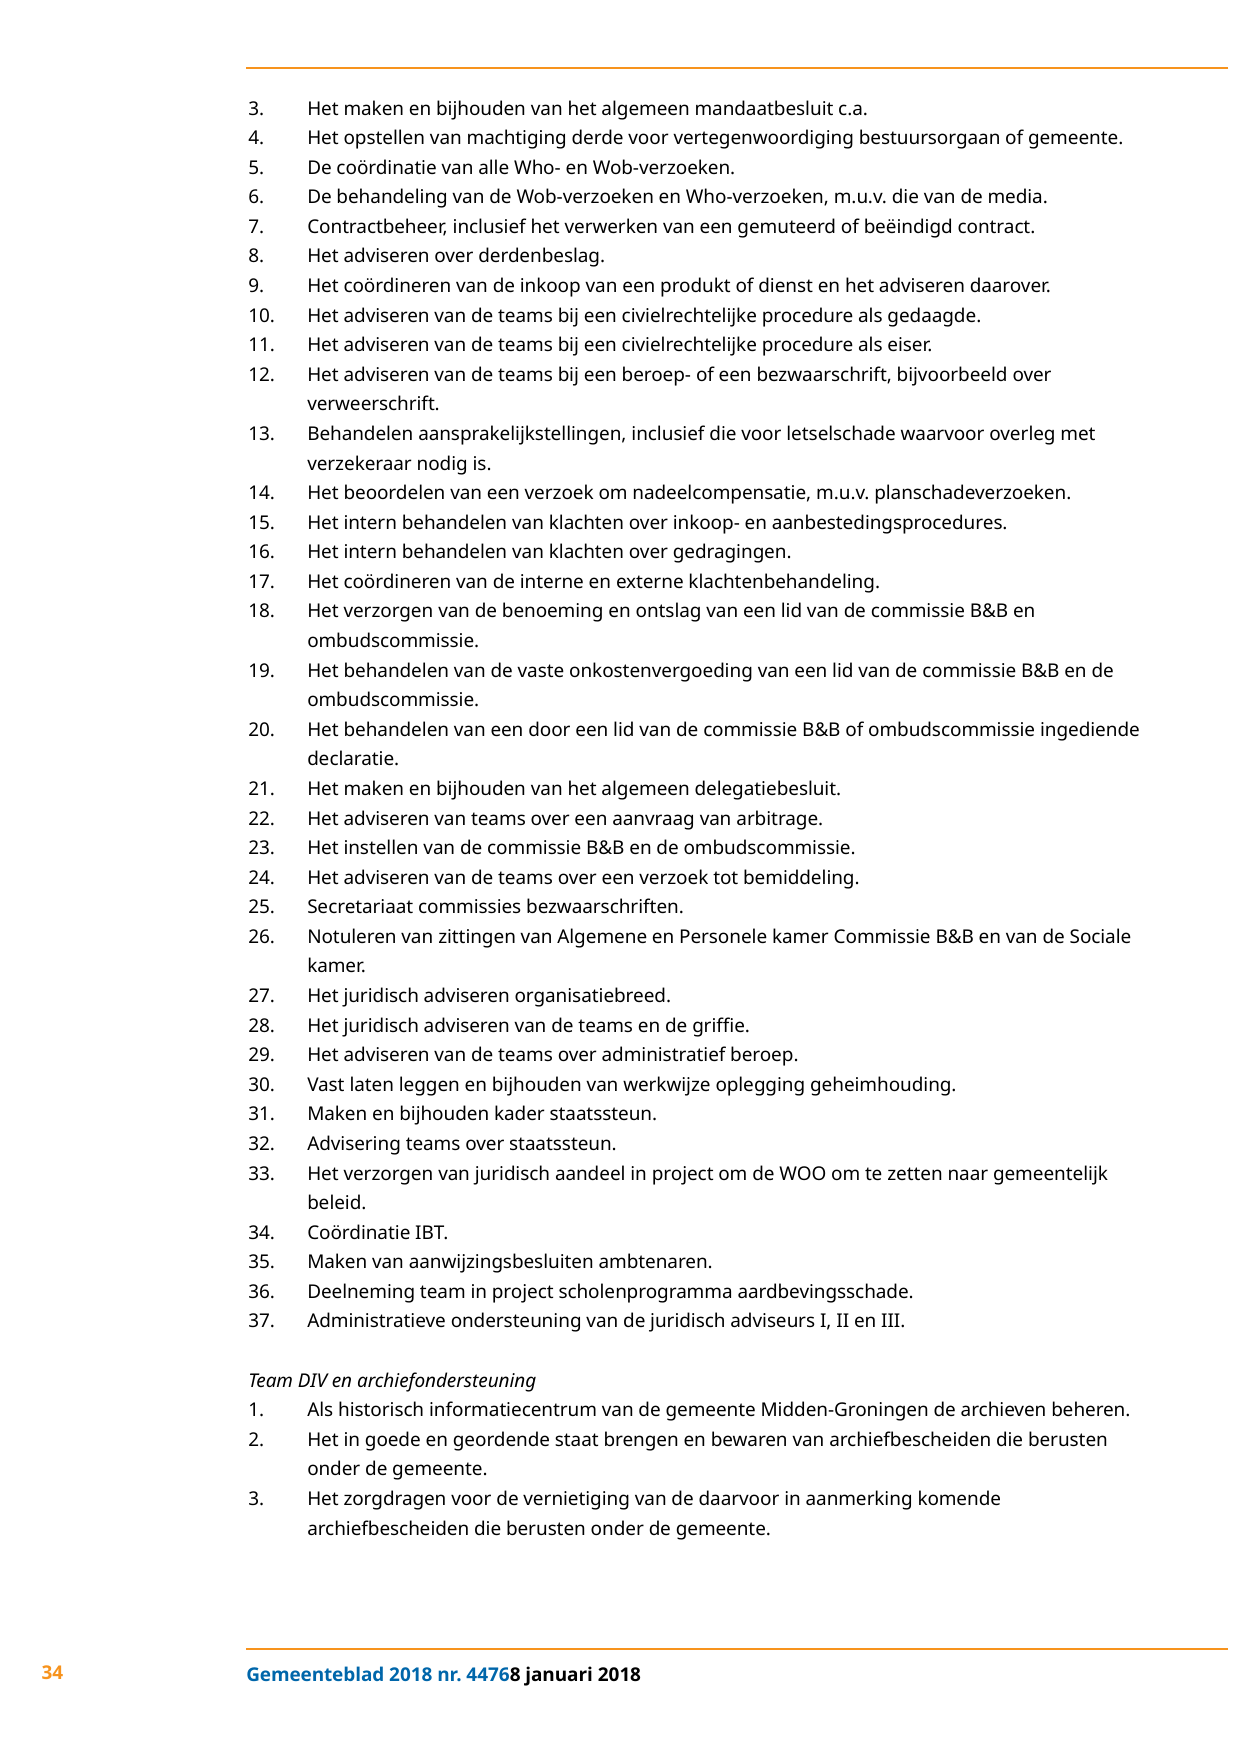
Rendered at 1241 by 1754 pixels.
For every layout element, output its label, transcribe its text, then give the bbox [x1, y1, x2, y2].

list Administratieve ondersteuning van de juridisch adviseurs I, II en III. [248, 1308, 1152, 1333]
list Het intern behandelen van klachten over gedragingen. [248, 538, 1152, 564]
list Maken van aanwijzingsbesluiten ambtenaren. [248, 1248, 1152, 1274]
list Het behandelen van de vaste onkostenvergoeding van een lid van de commissie B&B en de ombudscommissie. [248, 657, 1152, 712]
list Contractbeheer, inclusief het verwerken van een gemuteerd of beëindigd contract. [248, 213, 1152, 239]
list Het adviseren van de teams bij een civielrechtelijke procedure als eiser. [248, 331, 1152, 357]
list Het in goede en geordende staat brengen en bewaren van archiefbescheiden die berusten onder de gemeente. [248, 1426, 1152, 1481]
list Het verzorgen van juridisch aandeel in project om de WOO om te zetten naar gemeentelijk beleid. [248, 1160, 1152, 1215]
list Het juridisch adviseren organisatiebreed. [248, 982, 1152, 1008]
list Behandelen aansprakelijkstellingen, inclusief die voor letselschade waarvoor overleg met verzekeraar nodig is. [248, 420, 1152, 476]
list Het adviseren van teams over een aanvraag van arbitrage. [248, 805, 1152, 831]
list Secretariaat commissies bezwaarschriften. [248, 893, 1152, 919]
list Het adviseren van de teams over administratief beroep. [248, 1041, 1152, 1067]
text Team DIV en archiefondersteuning [248, 1367, 1152, 1393]
list Het zorgdragen voor de vernietiging van de daarvoor in aanmerking komende archiefbescheiden die berusten onder de gemeente. [248, 1485, 1152, 1541]
list Als historisch informatiecentrum van de gemeente Midden-Groningen de archieven beheren. [248, 1396, 1152, 1422]
list Het maken en bijhouden van het algemeen delegatiebesluit. [248, 775, 1152, 801]
list Het adviseren van de teams bij een civielrechtelijke procedure als gedaagde. [248, 302, 1152, 328]
list Het opstellen van machtiging derde voor vertegenwoordiging bestuursorgaan of gemeente. [248, 124, 1152, 150]
list Het adviseren van de teams over een verzoek tot bemiddeling. [248, 864, 1152, 890]
list Het behandelen van een door een lid van de commissie B&B of ombudscommissie ingediende declaratie. [248, 716, 1152, 771]
list Het beoordelen van een verzoek om nadeelcompensatie, m.u.v. planschadeverzoeken. [248, 479, 1152, 505]
list Het coördineren van de inkoop van een produkt of dienst en het adviseren daarover. [248, 272, 1152, 298]
list De behandeling van de Wob-verzoeken en Who-verzoeken, m.u.v. die van de media. [248, 183, 1152, 209]
list Coördinatie IBT. [248, 1219, 1152, 1245]
list Het verzorgen van de benoeming en ontslag van een lid van de commissie B&B en ombudscommissie. [248, 598, 1152, 653]
list Het intern behandelen van klachten over inkoop- en aanbestedingsprocedures. [248, 509, 1152, 535]
list Het juridisch adviseren van de teams en de griffie. [248, 1012, 1152, 1038]
list Notuleren van zittingen van Algemene en Personele kamer Commissie B&B en van de Sociale kamer. [248, 923, 1152, 978]
list Deelneming team in project scholenprogramma aardbevingsschade. [248, 1278, 1152, 1304]
list Het maken en bijhouden van het algemeen mandaatbesluit c.a. [248, 95, 1152, 121]
list De coördinatie van alle Who- en Wob-verzoeken. [248, 154, 1152, 180]
list Het instellen van de commissie B&B en de ombudscommissie. [248, 834, 1152, 860]
list Maken en bijhouden kader staatssteun. [248, 1101, 1152, 1126]
list Het adviseren over derdenbeslag. [248, 243, 1152, 268]
list Het adviseren van de teams bij een beroep- of een bezwaarschrift, bijvoorbeeld over verweerschrift. [248, 361, 1152, 416]
picture [41, 47, 231, 172]
list Het coördineren van de interne en externe klachtenbehandeling. [248, 568, 1152, 594]
list Advisering teams over staatssteun. [248, 1130, 1152, 1156]
list Vast laten leggen en bijhouden van werkwijze oplegging geheimhouding. [248, 1071, 1152, 1097]
